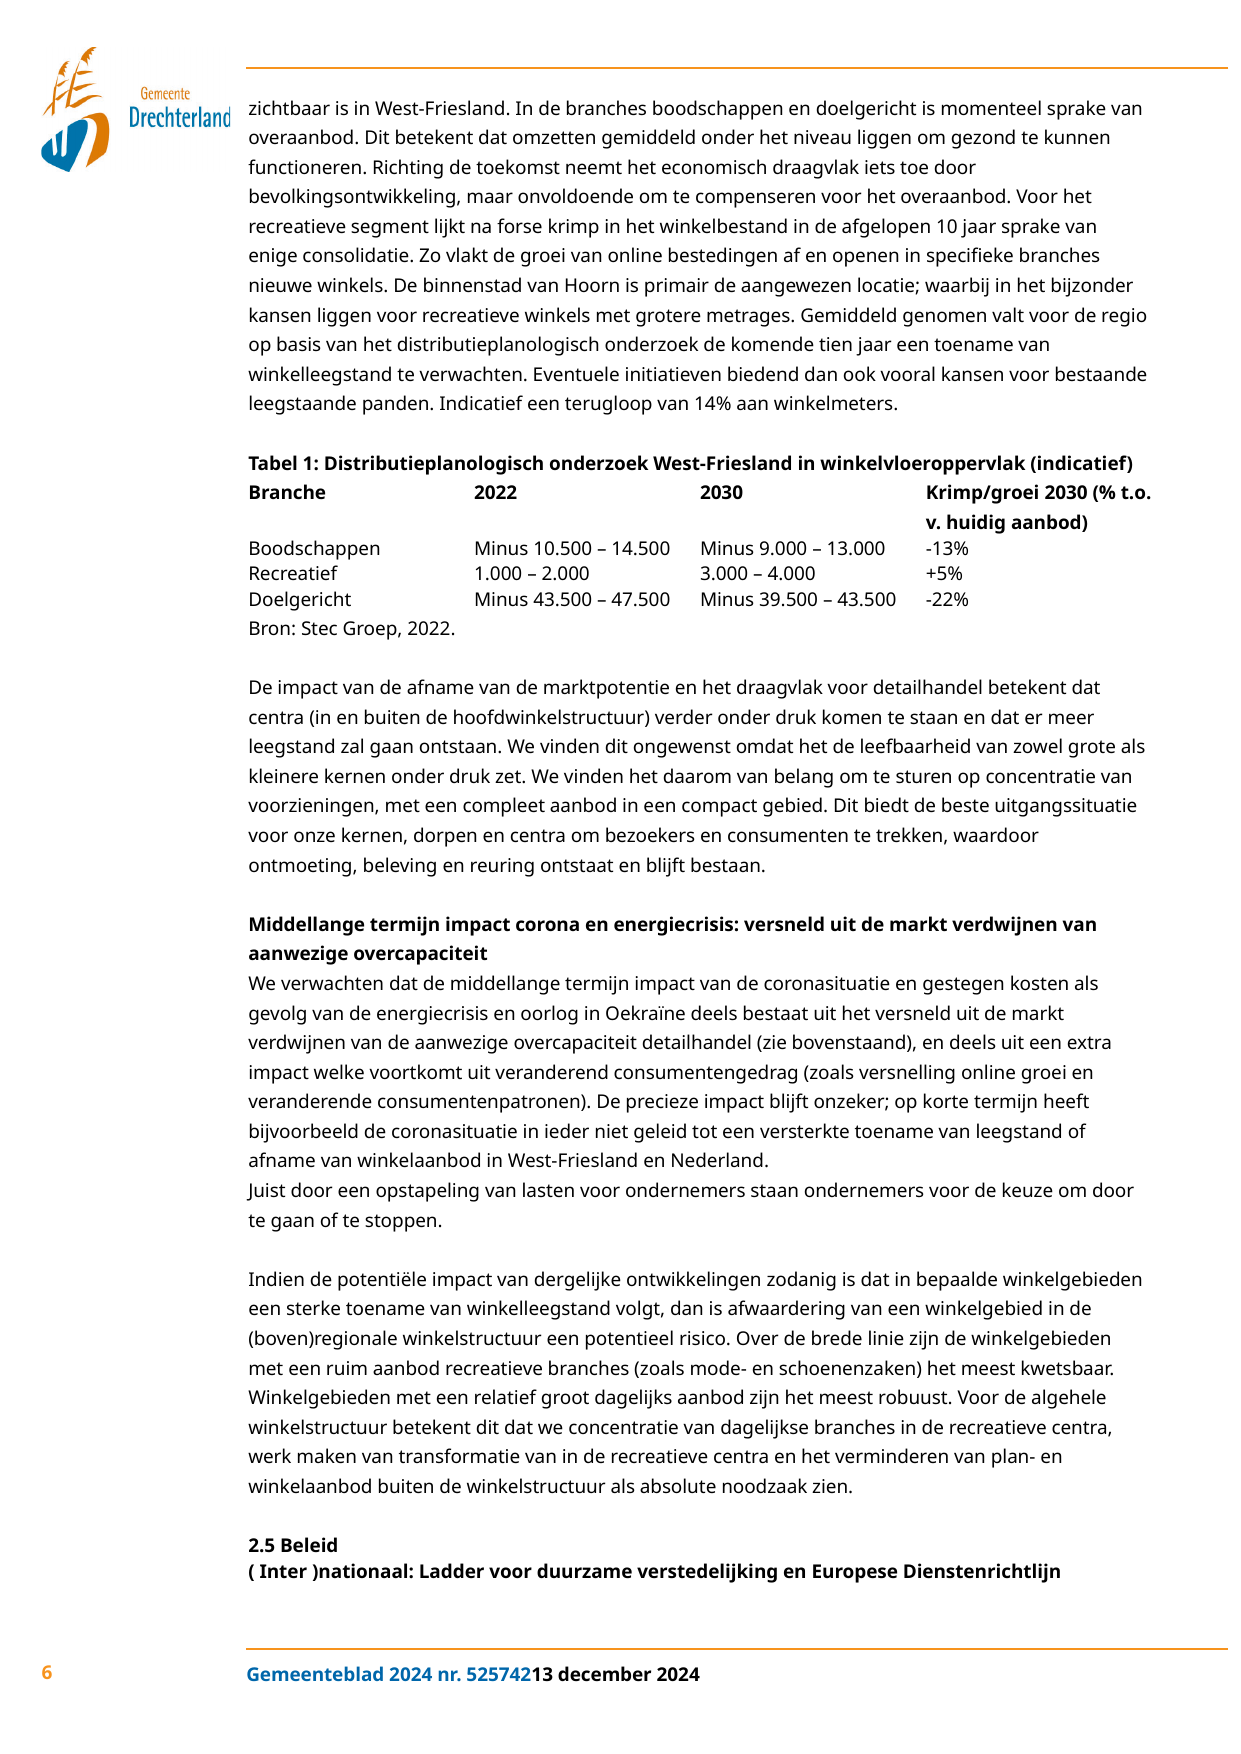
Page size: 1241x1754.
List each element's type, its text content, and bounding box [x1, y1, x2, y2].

text We verwachten dat de middellange termijn impact van de coronasituatie en gestegen kosten als gevolg van de energiecrisis en oorlog in Oekraïne deels bestaat uit het versneld uit de markt verdwijnen van de aanwezige overcapaciteit detailhandel (zie bovenstaand), en deels uit een extra impact welke voortkomt uit veranderend consumentengedrag (zoals versnelling online groei en veranderende consumentenpatronen). De precieze impact blijft onzeker; op korte termijn heeft bijvoorbeeld de coronasituatie in ieder niet geleid tot een versterkte toename van leegstand of afname van winkelaanbod in West-Friesland en Nederland. [248, 970, 1152, 1173]
text Middellange termijn impact corona en energiecrisis: versneld uit de markt verdwijnen van aanwezige overcapaciteit [248, 911, 1152, 966]
table_header Krimp/groei 2030 (% t.o.v. huidig aanbod) [926, 480, 1152, 535]
table_cell Recreatief [248, 561, 474, 586]
table_header 2022 [474, 480, 700, 535]
text zichtbaar is in West-Friesland. In de branches boodschappen en doelgericht is momenteel sprake van overaanbod. Dit betekent dat omzetten gemiddeld onder het niveau liggen om gezond te kunnen functioneren. Richting de toekomst neemt het economisch draagvlak iets toe door bevolkingsontwikkeling, maar onvoldoende om te compenseren voor het overaanbod. Voor het recreatieve segment lijkt na forse krimp in het winkelbestand in de afgelopen 10 jaar sprake van enige consolidatie. Zo vlakt de groei van online bestedingen af en openen in specifieke branches nieuwe winkels. De binnenstad van Hoorn is primair de aangewezen locatie; waarbij in het bijzonder kansen liggen voor recreatieve winkels met grotere metrages. Gemiddeld genomen valt voor de regio op basis van het distributieplanologisch onderzoek de komende tien jaar een toename van winkelleegstand te verwachten. Eventuele initiatieven biedend dan ook vooral kansen voor bestaande leegstaande panden. Indicatief een terugloop van 14% aan winkelmeters. [248, 95, 1152, 416]
table_cell 3.000 – 4.000 [700, 561, 926, 586]
text ( Inter )nationaal: Ladder voor duurzame verstedelijking en Europese Dienstenrichtlijn [248, 1558, 1152, 1584]
table_cell Minus 39.500 – 43.500 [700, 586, 926, 612]
text Indien de potentiële impact van dergelijke ontwikkelingen zodanig is dat in bepaalde winkelgebieden een sterke toename van winkelleegstand volgt, dan is afwaardering van een winkelgebied in de (boven)regionale winkelstructuur een potentieel risico. Over de brede linie zijn de winkelgebieden met een ruim aanbod recreatieve branches (zoals mode- en schoenenzaken) het meest kwetsbaar. Winkelgebieden met een relatief groot dagelijks aanbod zijn het meest robuust. Voor de algehele winkelstructuur betekent dit dat we concentratie van dagelijkse branches in de recreatieve centra, werk maken van transformatie van in de recreatieve centra en het verminderen van plan- en winkelaanbod buiten de winkelstructuur als absolute noodzaak zien. [248, 1266, 1152, 1499]
table_cell 1.000 – 2.000 [474, 561, 700, 586]
table_cell Minus 9.000 – 13.000 [700, 535, 926, 561]
text Juist door een opstapeling van lasten voor ondernemers staan ondernemers voor de keuze om door te gaan of te stoppen. [248, 1177, 1152, 1233]
picture [226, 115, 231, 124]
text De impact van de afname van de marktpotentie en het draagvlak voor detailhandel betekent dat centra (in en buiten de hoofdwinkelstructuur) verder onder druk komen te staan en dat er meer leegstand zal gaan ontstaan. We vinden dit ongewenst omdat het de leefbaarheid van zowel grote als kleinere kernen onder druk zet. We vinden het daarom van belang om te sturen op concentratie van voorzieningen, met een compleet aanbod in een compact gebied. Dit biedt de beste uitgangssituatie voor onze kernen, dorpen en centra om bezoekers en consumenten te trekken, waardoor ontmoeting, beleving en reuring ontstaat en blijft bestaan. [248, 674, 1152, 878]
table_header Branche [248, 480, 474, 535]
table_cell -22% [926, 586, 1152, 612]
table_cell -13% [926, 535, 1152, 561]
table_cell Minus 43.500 – 47.500 [474, 586, 700, 612]
text Bron: Stec Groep, 2022. [248, 615, 1152, 641]
text Tabel 1: Distributieplanologisch onderzoek West-Friesland in winkelvloeroppervlak (indicatief) [248, 450, 1152, 476]
table_header 2030 [700, 480, 926, 535]
picture [41, 158, 64, 172]
table_cell Boodschappen [248, 535, 474, 561]
text 2.5 Beleid [248, 1532, 1152, 1558]
picture [41, 47, 231, 172]
table_cell Minus 10.500 – 14.500 [474, 535, 700, 561]
table_cell Doelgericht [248, 586, 474, 612]
table_cell +5% [926, 561, 1152, 586]
